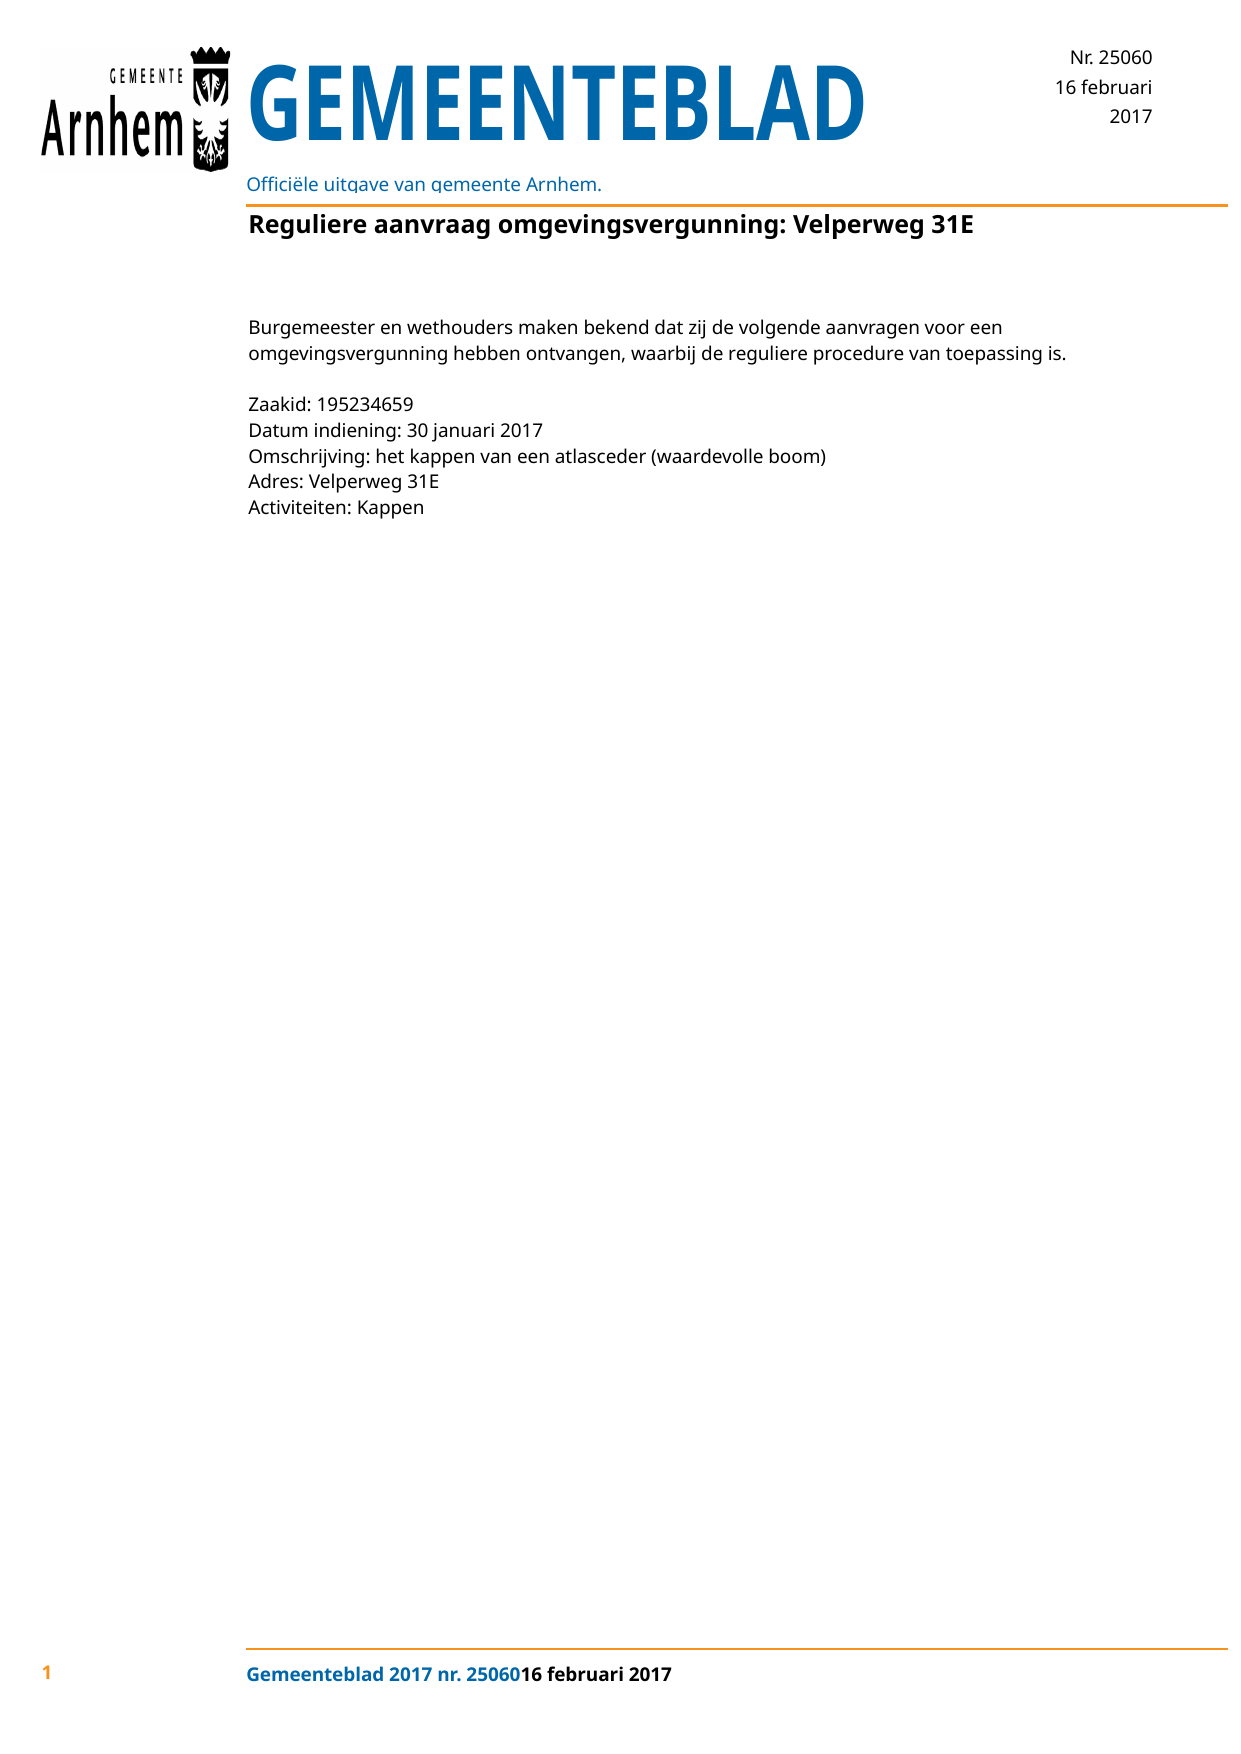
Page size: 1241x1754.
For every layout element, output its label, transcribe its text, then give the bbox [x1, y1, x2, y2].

text Activiteiten: Kappen [248, 494, 1152, 520]
text Adres: Velperweg 31E [248, 469, 1152, 494]
text Zaakid: 195234659 [248, 391, 1152, 417]
text Datum indiening: 30 januari 2017 [248, 417, 1152, 443]
text Omschrijving: het kappen van een atlasceder (waardevolle boom) [248, 443, 1152, 469]
text Burgemeester en wethouders maken bekend dat zij de volgende aanvragen voor een omgevingsvergunning hebben ontvangen, waarbij de reguliere procedure van toepassing is. [248, 314, 1152, 366]
text Reguliere aanvraag omgevingsvergunning: Velperweg 31E [248, 207, 1152, 241]
picture [41, 47, 231, 172]
